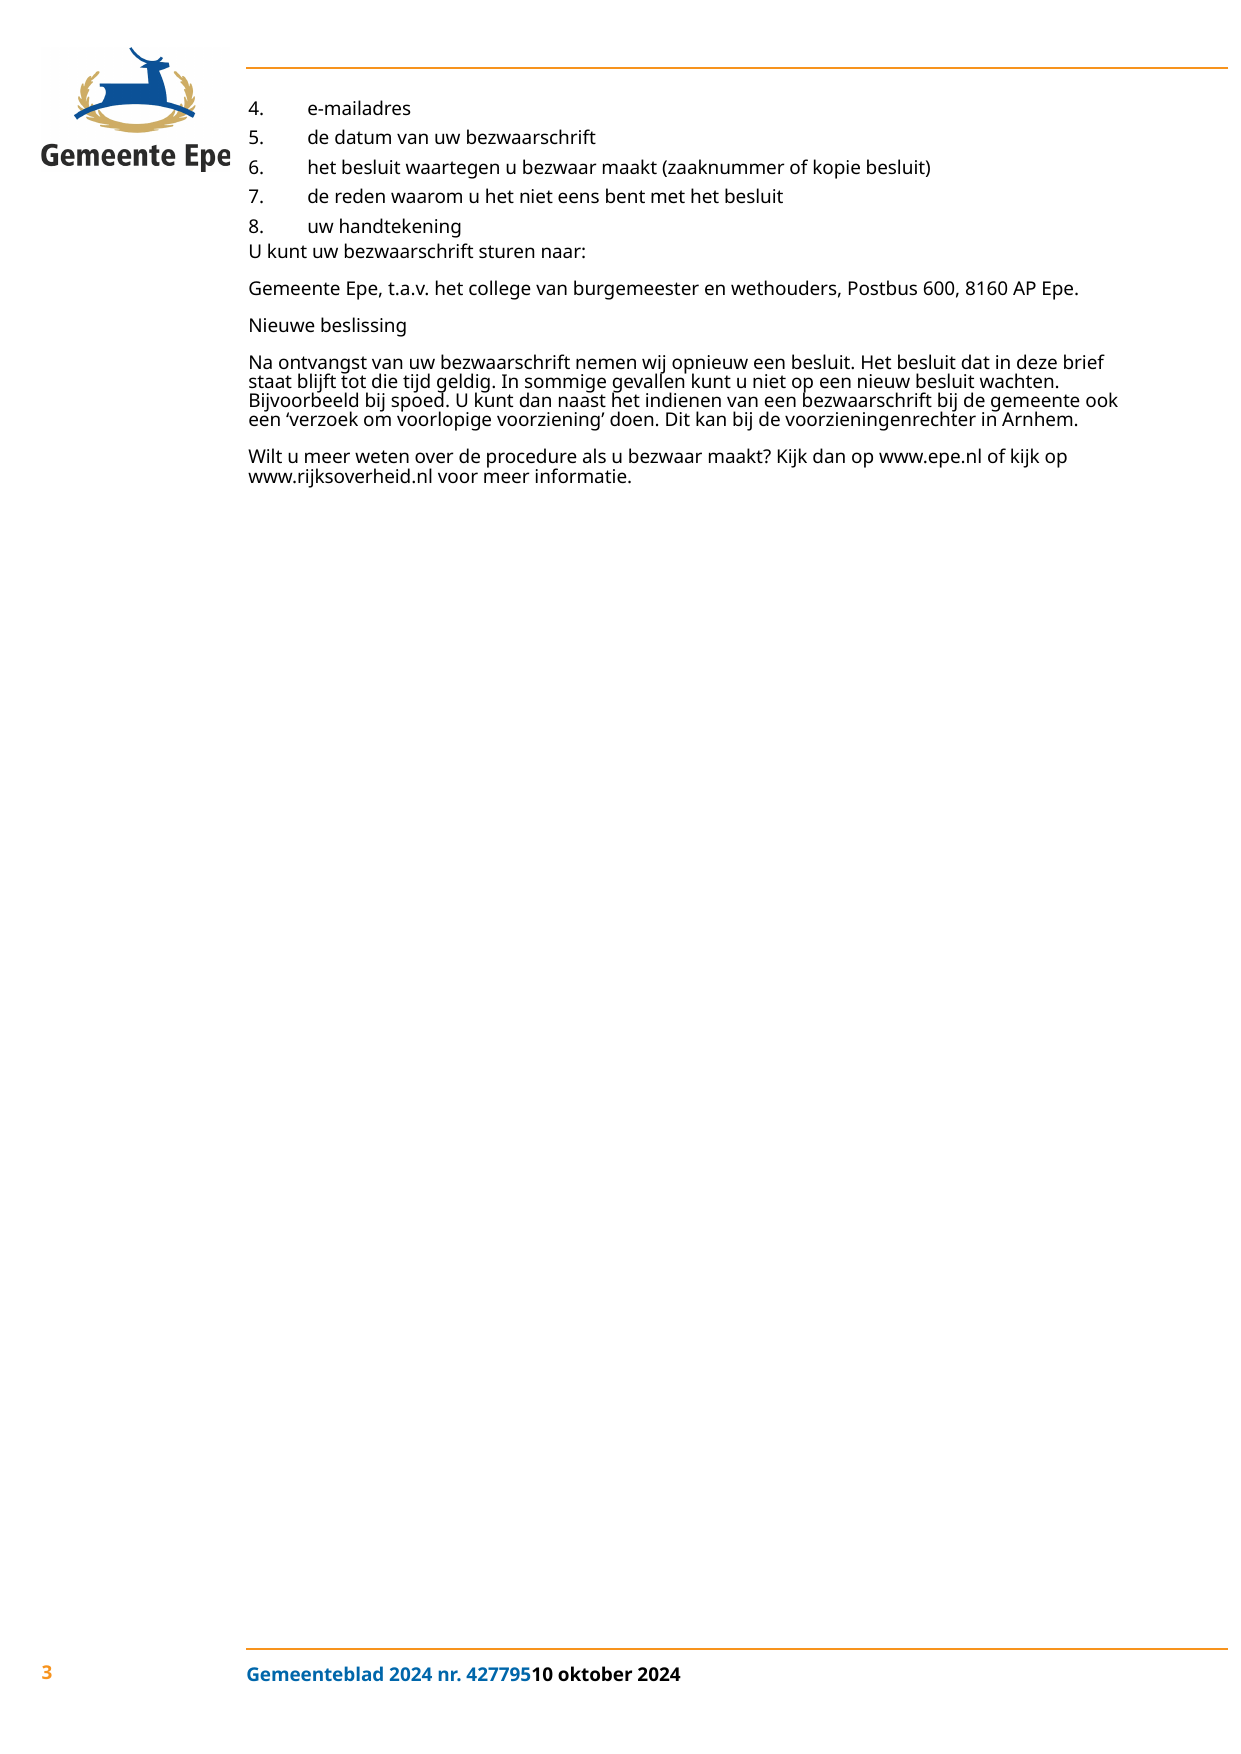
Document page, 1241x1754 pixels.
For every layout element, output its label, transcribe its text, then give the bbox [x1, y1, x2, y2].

list de datum van uw bezwaarschrift [248, 124, 1152, 150]
list de reden waarom u het niet eens bent met het besluit [248, 183, 1152, 209]
text Gemeente Epe, t.a.v. het college van burgemeester en wethouders, Postbus 600, 8160 AP Epe. [248, 280, 1152, 299]
text Wilt u meer weten over de procedure als u bezwaar maakt? Kijk dan op www.epe.nl of kijk op www.rijksoverheid.nl voor meer informatie. [248, 448, 1152, 487]
list uw handtekening [248, 213, 1152, 239]
text Nieuwe beslissing [248, 317, 1152, 336]
list het besluit waartegen u bezwaar maakt (zaaknummer of kopie besluit) [248, 154, 1152, 180]
text U kunt uw bezwaarschrift sturen naar: [248, 243, 1152, 262]
list e-mailadres [248, 95, 1152, 121]
picture [41, 47, 231, 172]
text Na ontvangst van uw bezwaarschrift nemen wij opnieuw een besluit. Het besluit dat in deze brief staat blijft tot die tijd geldig. In sommige gevallen kunt u niet op een nieuw besluit wachten. Bijvoorbeeld bij spoed. U kunt dan naast het indienen van een bezwaarschrift bij de gemeente ook een ‘verzoek om voorlopige voorziening’ doen. Dit kan bij de voorzieningenrechter in Arnhem. [248, 354, 1152, 431]
